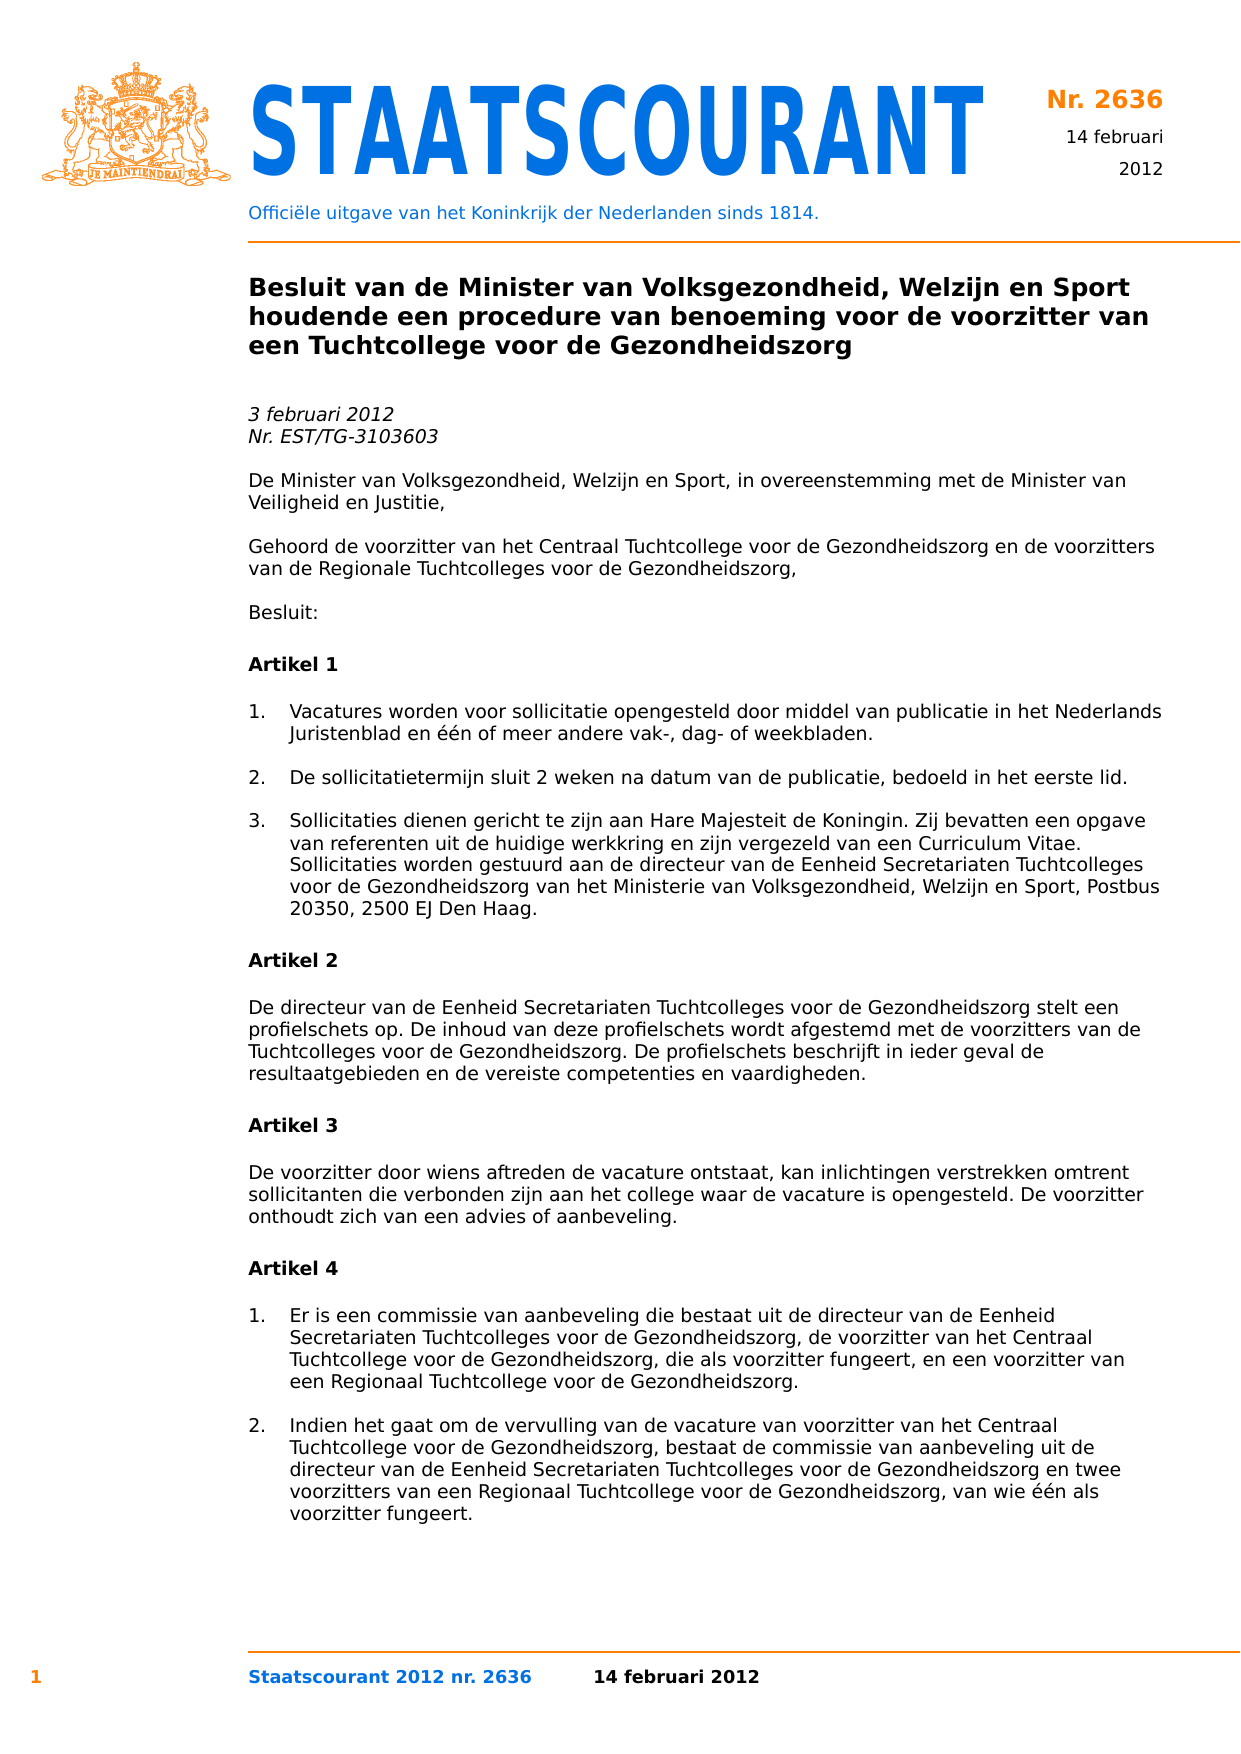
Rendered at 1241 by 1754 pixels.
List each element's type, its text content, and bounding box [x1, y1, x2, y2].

text 2. Indien het gaat om de vervulling van de vacature van voorzitter van het Centraal Tuchtcollege voor de Gezondheidszorg, bestaat de commissie van aanbeveling uit de directeur van de Eenheid Secretariaten Tuchtcolleges voor de Gezondheidszorg en twee voorzitters van een Regionaal Tuchtcollege voor de Gezondheidszorg, van wie één als voorzitter fungeert. [248, 1415, 1163, 1525]
text Gehoord de voorzitter van het Centraal Tuchtcollege voor de Gezondheidszorg en de voorzitters van de Regionale Tuchtcolleges voor de Gezondheidszorg, [248, 536, 1163, 580]
table_cell Officiële uitgave van het Koninkrijk der Nederlanden sinds 1814. [248, 203, 1240, 241]
text 1. Er is een commissie van aanbeveling die bestaat uit de directeur van de Eenheid Secretariaten Tuchtcolleges voor de Gezondheidszorg, de voorzitter van het Centraal Tuchtcollege voor de Gezondheidszorg, die als voorzitter fungeert, en een voorzitter van een Regionaal Tuchtcollege voor de Gezondheidszorg. [248, 1305, 1163, 1393]
text 2. De sollicitatietermijn sluit 2 weken na datum van de publicatie, bedoeld in het eerste lid. [248, 767, 1163, 788]
subtitle Artikel 2 [248, 950, 1163, 972]
text De voorzitter door wiens aftreden de vacature ontstaat, kan inlichtingen verstrekken omtrent sollicitanten die verbonden zijn aan het college waar de vacature is opengesteld. De voorzitter onthoudt zich van een advies of aanbeveling. [248, 1162, 1163, 1228]
subtitle Besluit van de Minister van Volksgezondheid, Welzijn en Sport houdende een procedure van benoeming voor de voorzitter van een Tuchtcollege voor de Gezondheidszorg [248, 273, 1163, 361]
subtitle Artikel 3 [248, 1115, 1163, 1137]
table_cell 2012 [998, 153, 1240, 203]
table_header STAATSCOURANT [248, 62, 998, 203]
text 3 februari 2012 [248, 404, 1163, 426]
table_cell 14 februari [998, 121, 1240, 153]
subtitle Artikel 4 [248, 1258, 1163, 1280]
text Nr. EST/TG-3103603 [248, 426, 1163, 448]
text 1. Vacatures worden voor sollicitatie opengesteld door middel van publicatie in het Nederlands Juristenblad en één of meer andere vak-, dag- of weekbladen. [248, 701, 1163, 745]
table_header [25, 62, 248, 241]
text 3. Sollicitaties dienen gericht te zijn aan Hare Majesteit de Koningin. Zij bevatten een opgave van referenten uit de huidige werkkring en zijn vergezeld van een Curriculum Vitae. Sollicitaties worden gestuurd aan de directeur van de Eenheid Secretariaten Tuchtcolleges voor de Gezondheidszorg van het Ministerie van Volksgezondheid, Welzijn en Sport, Postbus 20350, 2500 EJ Den Haag. [248, 810, 1163, 920]
text De Minister van Volksgezondheid, Welzijn en Sport, in overeenstemming met de Minister van Veiligheid en Justitie, [248, 470, 1163, 514]
text Besluit: [248, 602, 1163, 624]
picture [41, 62, 231, 186]
table_header Nr. 2636 [998, 62, 1240, 121]
text De directeur van de Eenheid Secretariaten Tuchtcolleges voor de Gezondheidszorg stelt een profielschets op. De inhoud van deze profielschets wordt afgestemd met de voorzitters van de Tuchtcolleges voor de Gezondheidszorg. De profielschets beschrijft in ieder geval de resultaatgebieden en de vereiste competenties en vaardigheden. [248, 997, 1163, 1085]
subtitle Artikel 1 [248, 654, 1163, 676]
